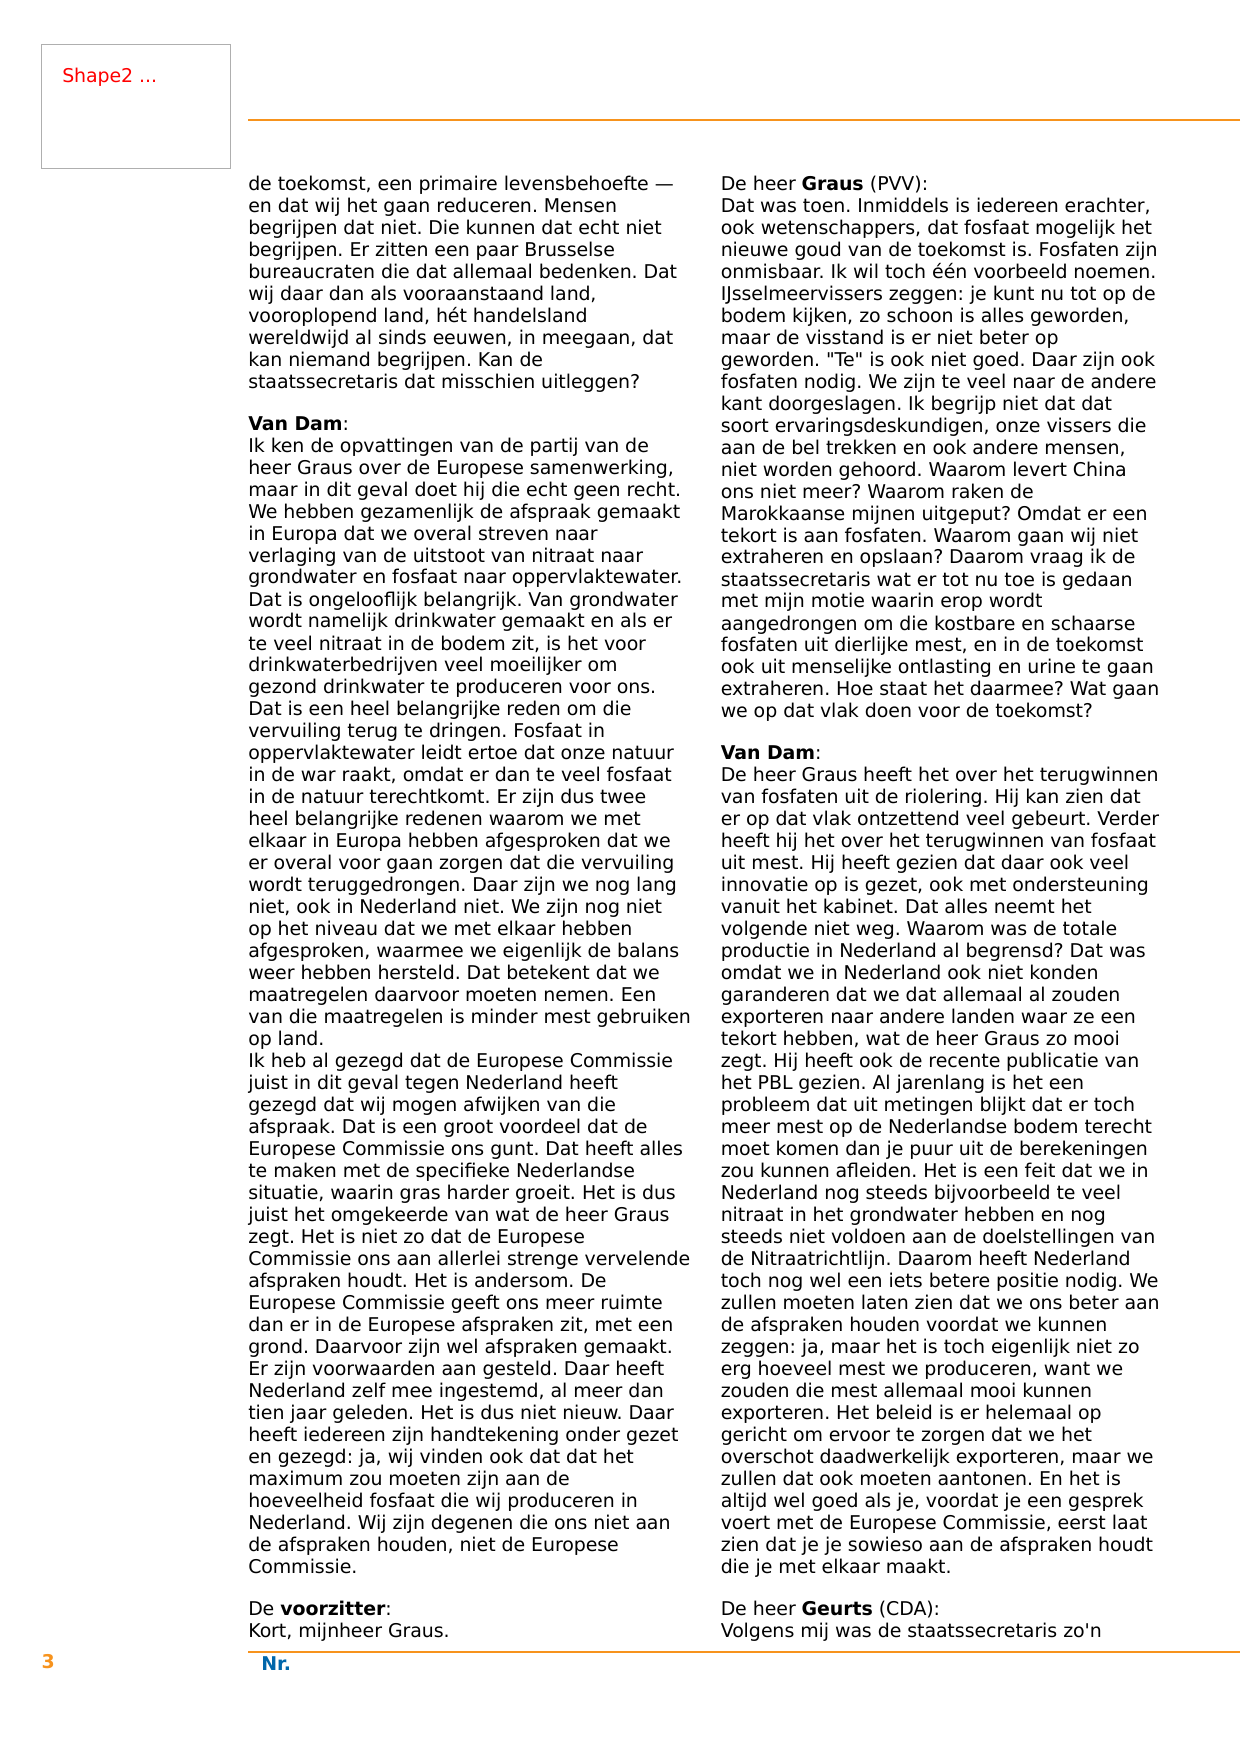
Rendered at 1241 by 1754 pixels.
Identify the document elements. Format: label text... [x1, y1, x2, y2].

text Van Dam: [721, 742, 1163, 764]
text De voorzitter: [248, 1597, 691, 1619]
text De heer Graus heeft het over het terugwinnen van fosfaten uit de riolering. Hij kan zien dat er op dat vlak ontzettend veel gebeurt. Verder heeft hij het over het terugwinnen van fosfaat uit mest. Hij heeft gezien dat daar ook veel innovatie op is gezet, ook met ondersteuning vanuit het kabinet. Dat alles neemt het volgende niet weg. Waarom was de totale productie in Nederland al begrensd? Dat was omdat we in Nederland ook niet konden garanderen dat we dat allemaal al zouden exporteren naar andere landen waar ze een tekort hebben, wat de heer Graus zo mooi zegt. Hij heeft ook de recente publicatie van het PBL gezien. Al jarenlang is het een probleem dat uit metingen blijkt dat er toch meer mest op de Nederlandse bodem terecht moet komen dan je puur uit de berekeningen zou kunnen afleiden. Het is een feit dat we in Nederland nog steeds bijvoorbeeld te veel nitraat in het grondwater hebben en nog steeds niet voldoen aan de doelstellingen van de Nitraatrichtlijn. Daarom heeft Nederland toch nog wel een iets betere positie nodig. We zullen moeten laten zien dat we ons beter aan de afspraken houden voordat we kunnen zeggen: ja, maar het is toch eigenlijk niet zo erg hoeveel mest we produceren, want we zouden die mest allemaal mooi kunnen exporteren. Het beleid is er helemaal op gericht om ervoor te zorgen dat we het overschot daadwerkelijk exporteren, maar we zullen dat ook moeten aantonen. En het is altijd wel goed als je, voordat je een gesprek voert met de Europese Commissie, eerst laat zien dat je je sowieso aan de afspraken houdt die je met elkaar maakt. [721, 764, 1163, 1577]
text Kort, mijnheer Graus. [248, 1619, 691, 1641]
text Ik ken de opvattingen van de partij van de heer Graus over de Europese samenwerking, maar in dit geval doet hij die echt geen recht. We hebben gezamenlijk de afspraak gemaakt in Europa dat we overal streven naar verlaging van de uitstoot van nitraat naar grondwater en fosfaat naar oppervlaktewater. Dat is ongelooflijk belangrijk. Van grondwater wordt namelijk drinkwater gemaakt en als er te veel nitraat in de bodem zit, is het voor drinkwaterbedrijven veel moeilijker om gezond drinkwater te produceren voor ons. Dat is een heel belangrijke reden om die vervuiling terug te dringen. Fosfaat in oppervlaktewater leidt ertoe dat onze natuur in de war raakt, omdat er dan te veel fosfaat in de natuur terechtkomt. Er zijn dus twee heel belangrijke redenen waarom we met elkaar in Europa hebben afgesproken dat we er overal voor gaan zorgen dat die vervuiling wordt teruggedrongen. Daar zijn we nog lang niet, ook in Nederland niet. We zijn nog niet op het niveau dat we met elkaar hebben afgesproken, waarmee we eigenlijk de balans weer hebben hersteld. Dat betekent dat we maatregelen daarvoor moeten nemen. Een van die maatregelen is minder mest gebruiken op land. [248, 434, 691, 1050]
text De heer Geurts (CDA): [721, 1597, 1163, 1619]
text Van Dam: [248, 413, 691, 434]
text Dat was toen. Inmiddels is iedereen erachter, ook wetenschappers, dat fosfaat mogelijk het nieuwe goud van de toekomst is. Fosfaten zijn onmisbaar. Ik wil toch één voorbeeld noemen. IJsselmeervissers zeggen: je kunt nu tot op de bodem kijken, zo schoon is alles geworden, maar de visstand is er niet beter op geworden. "Te" is ook niet goed. Daar zijn ook fosfaten nodig. We zijn te veel naar de andere kant doorgeslagen. Ik begrijp niet dat dat soort ervaringsdeskundigen, onze vissers die aan de bel trekken en ook andere mensen, niet worden gehoord. Waarom levert China ons niet meer? Waarom raken de Marokkaanse mijnen uitgeput? Omdat er een tekort is aan fosfaten. Waarom gaan wij niet extraheren en opslaan? Daarom vraag ik de staatssecretaris wat er tot nu toe is gedaan met mijn motie waarin erop wordt aangedrongen om die kostbare en schaarse fosfaten uit dierlijke mest, en in de toekomst ook uit menselijke ontlasting en urine te gaan extraheren. Hoe staat het daarmee? Wat gaan we op dat vlak doen voor de toekomst? [721, 195, 1163, 722]
text De heer Graus (PVV): [721, 173, 1163, 195]
text Volgens mij was de staatssecretaris zo'n [721, 1619, 1163, 1641]
text Ik heb al gezegd dat de Europese Commissie juist in dit geval tegen Nederland heeft gezegd dat wij mogen afwijken van die afspraak. Dat is een groot voordeel dat de Europese Commissie ons gunt. Dat heeft alles te maken met de specifieke Nederlandse situatie, waarin gras harder groeit. Het is dus juist het omgekeerde van wat de heer Graus zegt. Het is niet zo dat de Europese Commissie ons aan allerlei strenge vervelende afspraken houdt. Het is andersom. De Europese Commissie geeft ons meer ruimte dan er in de Europese afspraken zit, met een grond. Daarvoor zijn wel afspraken gemaakt. Er zijn voorwaarden aan gesteld. Daar heeft Nederland zelf mee ingestemd, al meer dan tien jaar geleden. Het is dus niet nieuw. Daar heeft iedereen zijn handtekening onder gezet en gezegd: ja, wij vinden ook dat dat het maximum zou moeten zijn aan de hoeveelheid fosfaat die wij produceren in Nederland. Wij zijn degenen die ons niet aan de afspraken houden, niet de Europese Commissie. [248, 1050, 691, 1577]
text de toekomst, een primaire levensbehoefte — en dat wij het gaan reduceren. Mensen begrijpen dat niet. Die kunnen dat echt niet begrijpen. Er zitten een paar Brusselse bureaucraten die dat allemaal bedenken. Dat wij daar dan als vooraanstaand land, vooroplopend land, hét handelsland wereldwijd al sinds eeuwen, in meegaan, dat kan niemand begrijpen. Kan de staatssecretaris dat misschien uitleggen? [248, 173, 691, 393]
